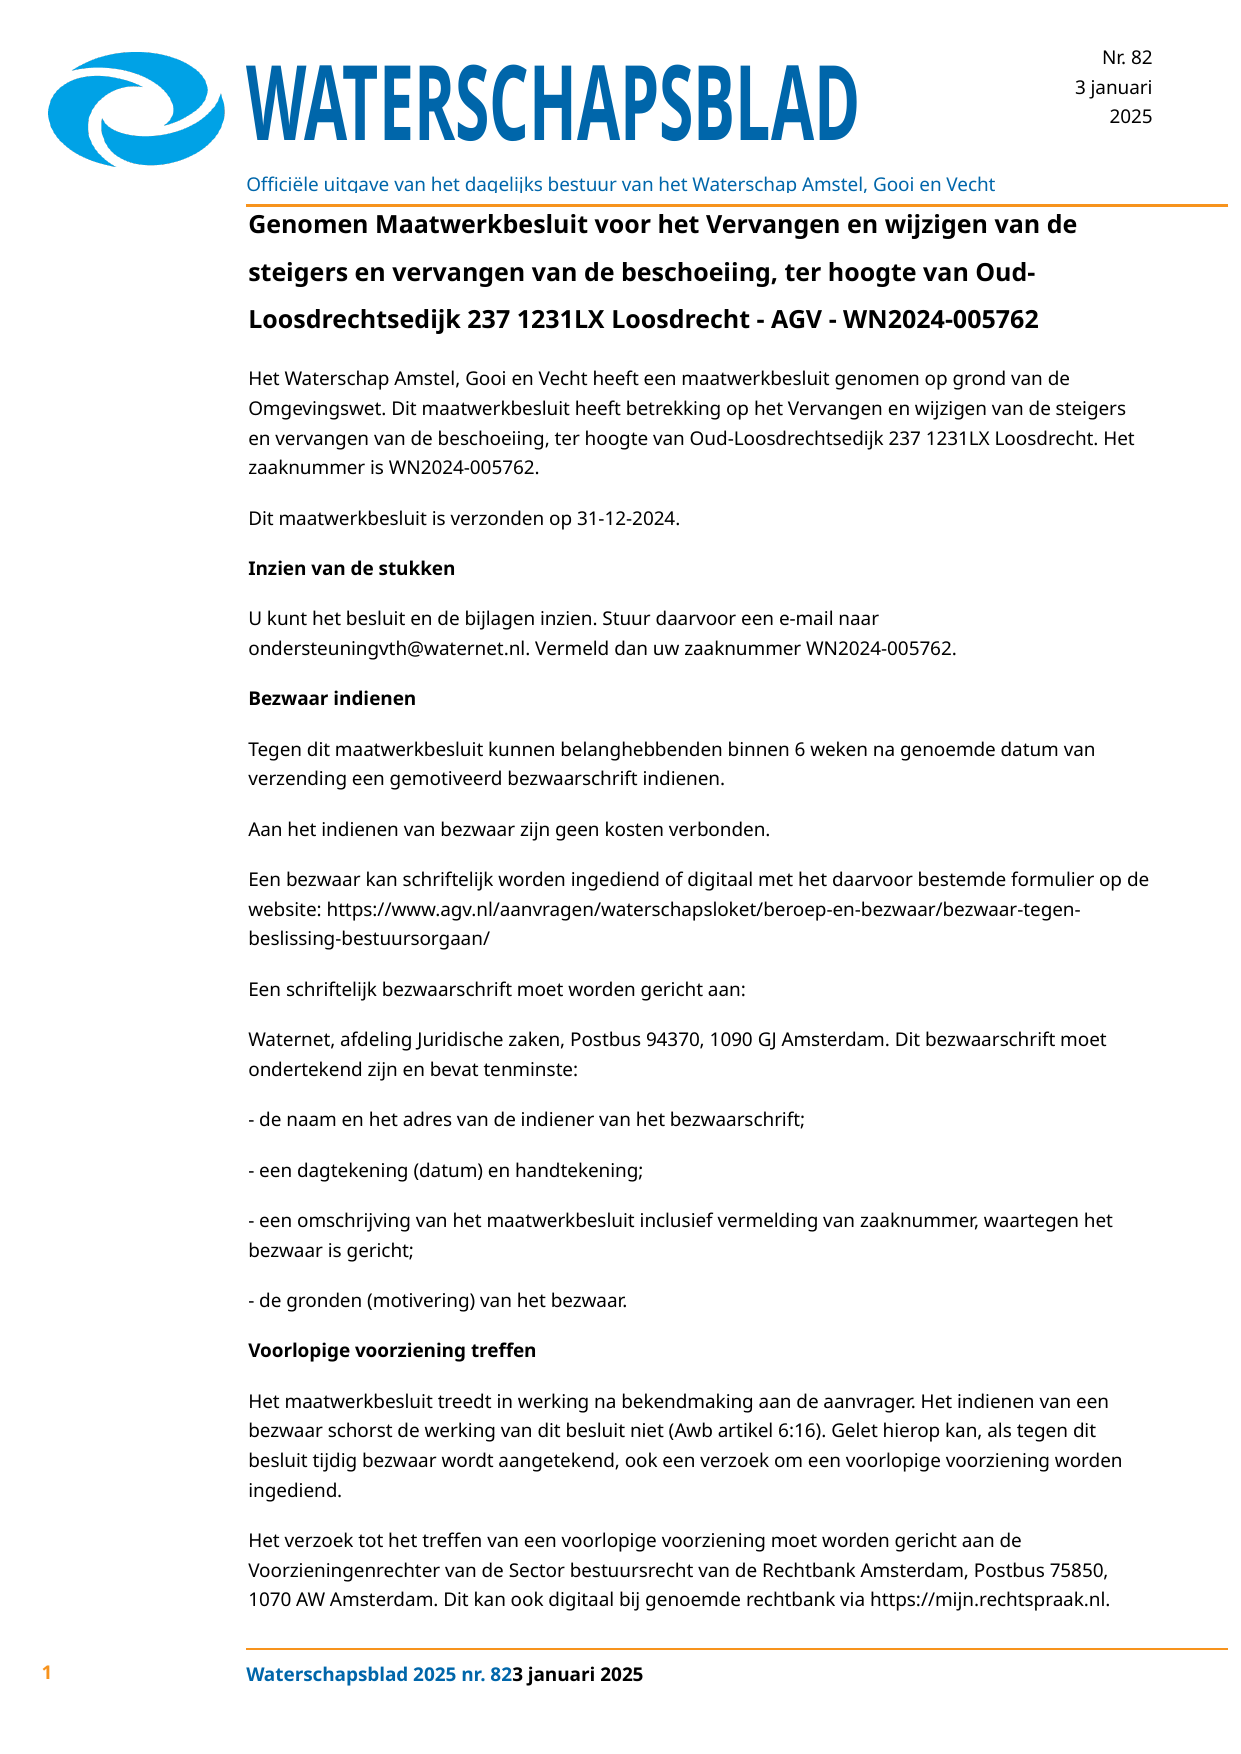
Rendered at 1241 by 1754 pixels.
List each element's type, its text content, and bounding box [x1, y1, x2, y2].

text Aan het indienen van bezwaar zijn geen kosten verbonden. [248, 816, 1152, 842]
text Waternet, afdeling Juridische zaken, Postbus 94370, 1090 GJ Amsterdam. Dit bezwaarschrift moet ondertekend zijn en bevat tenminste: [248, 1026, 1152, 1082]
text Het verzoek tot het treffen van een voorlopige voorziening moet worden gericht aan de Voorzieningenrechter van de Sector bestuursrecht van de Rechtbank Amsterdam, Postbus 75850, 1070 AW Amsterdam. Dit kan ook digitaal bij genoemde rechtbank via https://mijn.rechtspraak.nl. [248, 1527, 1152, 1612]
text Een schriftelijk bezwaarschrift moet worden gericht aan: [248, 976, 1152, 1002]
text - de naam en het adres van de indiener van het bezwaarschrift; [248, 1106, 1152, 1132]
text Het Waterschap Amstel, Gooi en Vecht heeft een maatwerkbesluit genomen op grond van de Omgevingswet. Dit maatwerkbesluit heeft betrekking op het Vervangen en wijzigen van de steigers en vervangen van de beschoeiing, ter hoogte van Oud-Loosdrechtsedijk 237 1231LX Loosdrecht. Het zaaknummer is WN2024-005762. [248, 366, 1152, 480]
text Tegen dit maatwerkbesluit kunnen belanghebbenden binnen 6 weken na genoemde datum van verzending een gemotiveerd bezwaarschrift indienen. [248, 736, 1152, 791]
text U kunt het besluit en de bijlagen inzien. Stuur daarvoor een e-mail naar ondersteuningvth@waternet.nl. Vermeld dan uw zaaknummer WN2024-005762. [248, 606, 1152, 661]
text - een dagtekening (datum) en handtekening; [248, 1157, 1152, 1182]
text Inzien van de stukken [248, 555, 1152, 581]
text Bezwaar indienen [248, 686, 1152, 711]
text Dit maatwerkbesluit is verzonden op 31-12-2024. [248, 505, 1152, 530]
text - een omschrijving van het maatwerkbesluit inclusief vermelding van zaaknummer, waartegen het bezwaar is gericht; [248, 1207, 1152, 1262]
text Het maatwerkbesluit treedt in werking na bekendmaking aan de aanvrager. Het indienen van een bezwaar schorst de werking van dit besluit niet (Awb artikel 6:16). Gelet hierop kan, als tegen dit besluit tijdig bezwaar wordt aangetekend, ook een verzoek om een voorlopige voorziening worden ingediend. [248, 1388, 1152, 1502]
text Een bezwaar kan schriftelijk worden ingediend of digitaal met het daarvoor bestemde formulier op de website: https://www.agv.nl/aanvragen/waterschapsloket/beroep-en-bezwaar/bezwaar-tegen-beslissing-bestuursorgaan/ [248, 866, 1152, 951]
picture [41, 47, 231, 172]
text - de gronden (motivering) van het bezwaar. [248, 1287, 1152, 1313]
text Genomen Maatwerkbesluit voor het Vervangen en wijzigen van de steigers en vervangen van de beschoeiing, ter hoogte van Oud-Loosdrechtsedijk 237 1231LX Loosdrecht - AGV - WN2024-005762 [248, 207, 1152, 336]
text Voorlopige voorziening treffen [248, 1338, 1152, 1363]
